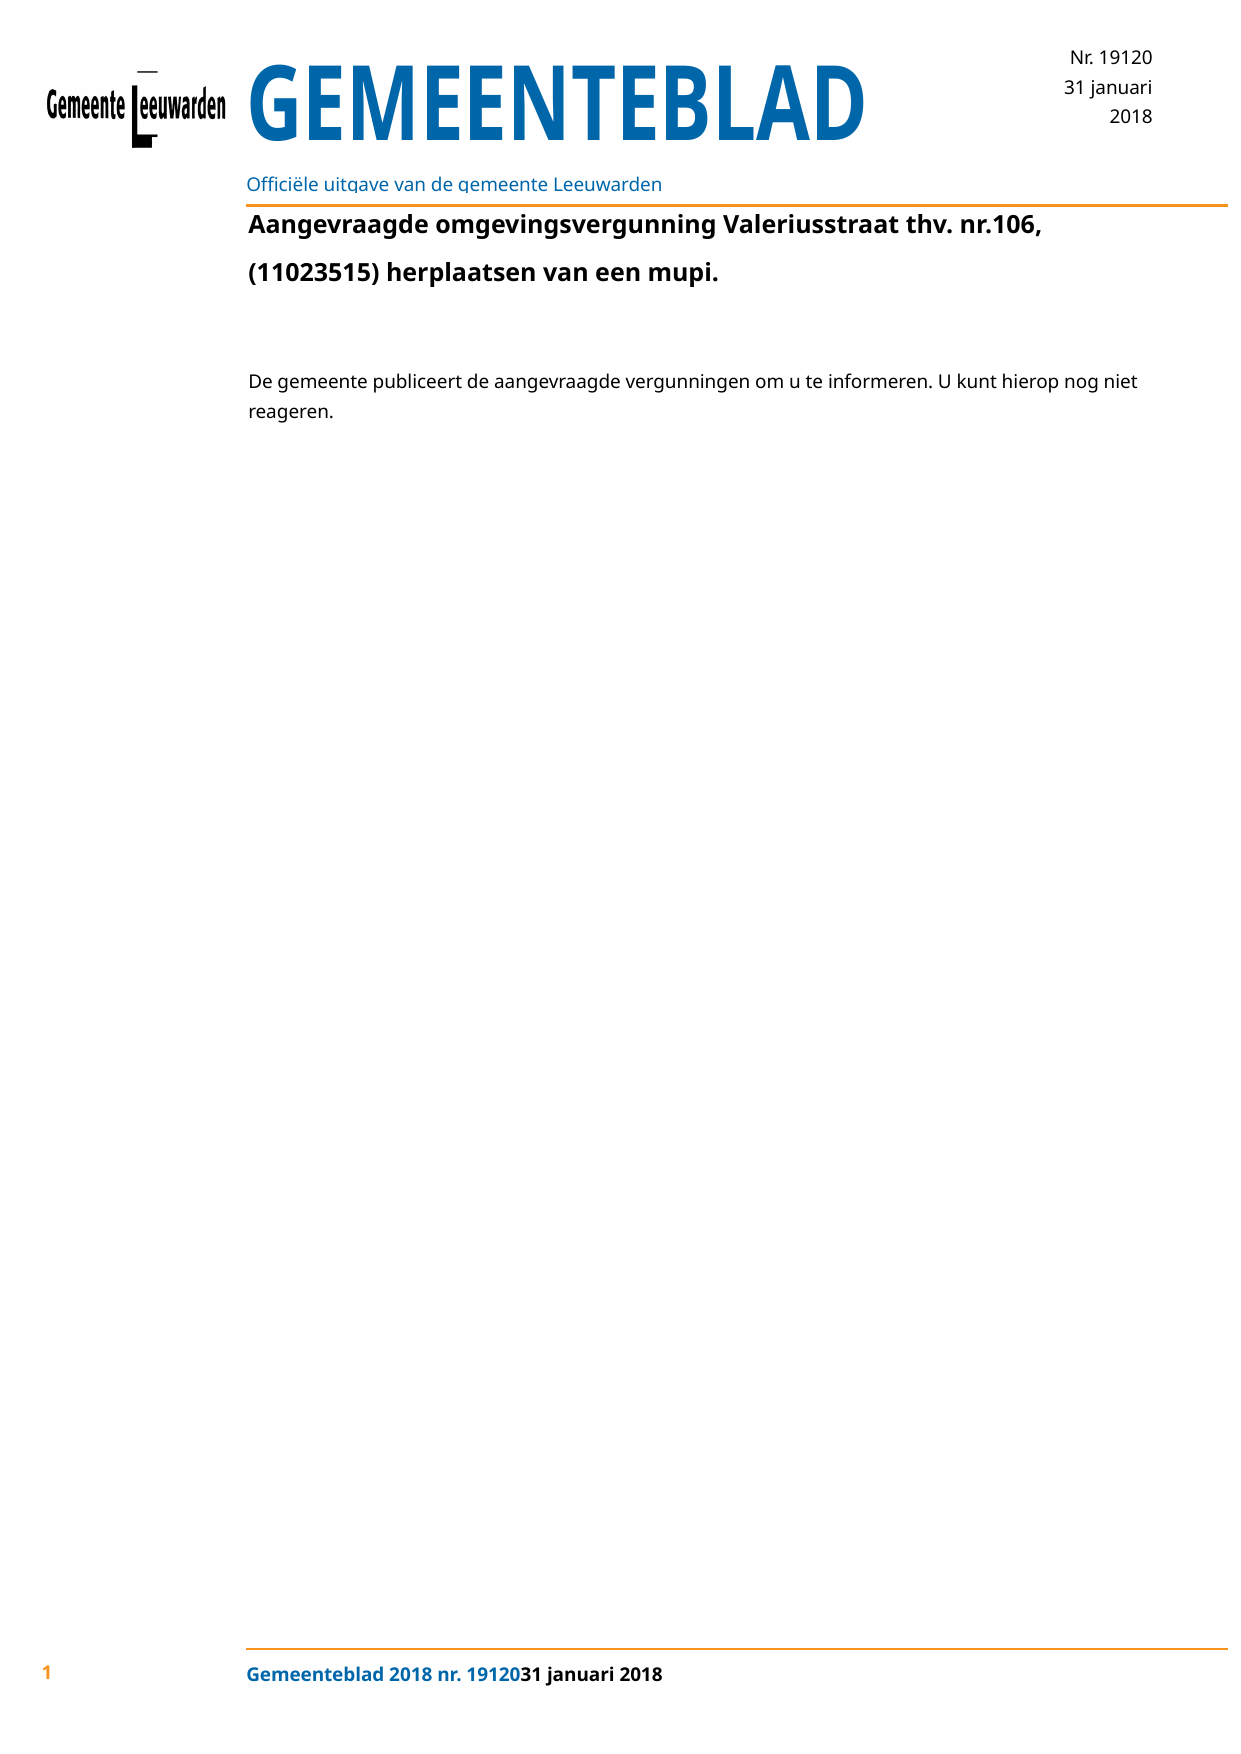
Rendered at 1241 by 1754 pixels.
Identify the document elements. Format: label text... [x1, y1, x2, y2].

text Aangevraagde omgevingsvergunning Valeriusstraat thv. nr.106, (11023515) herplaatsen van een mupi. [248, 207, 1152, 288]
text De gemeente publiceert de aangevraagde vergunningen om u te informeren. U kunt hierop nog niet reageren. [248, 368, 1152, 424]
picture [41, 47, 231, 172]
